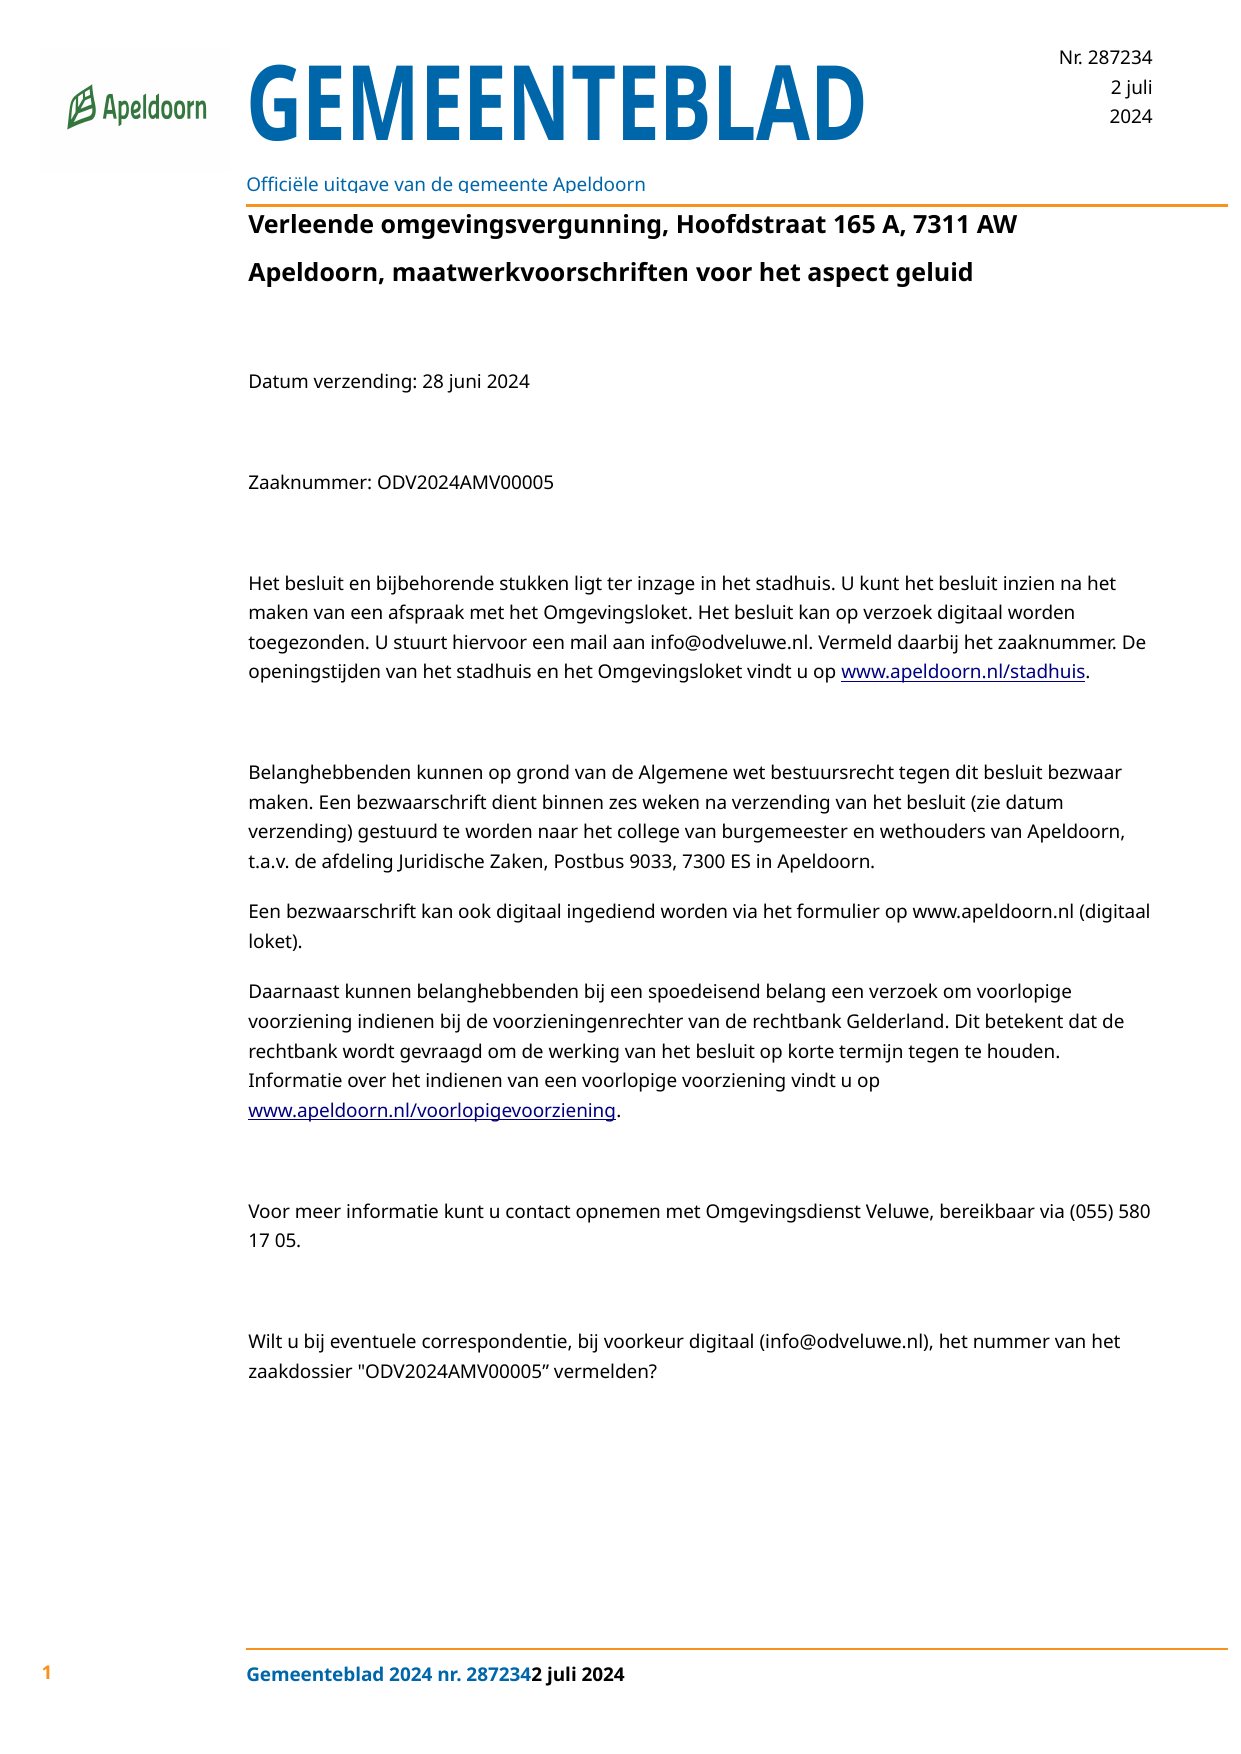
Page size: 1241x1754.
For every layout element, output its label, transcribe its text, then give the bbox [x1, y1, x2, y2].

text Het besluit en bijbehorende stukken ligt ter inzage in het stadhuis. U kunt het besluit inzien na het maken van een afspraak met het Omgevingsloket. Het besluit kan op verzoek digitaal worden toegezonden. U stuurt hiervoor een mail aan info@odveluwe.nl. Vermeld daarbij het zaaknummer. De openingstijden van het stadhuis en het Omgevingsloket vindt u op www.apeldoorn.nl/stadhuis. [248, 570, 1152, 684]
text Verleende omgevingsvergunning, Hoofdstraat 165 A, 7311 AW Apeldoorn, maatwerkvoorschriften voor het aspect geluid [248, 207, 1152, 288]
text Belanghebbenden kunnen op grond van de Algemene wet bestuursrecht tegen dit besluit bezwaar maken. Een bezwaarschrift dient binnen zes weken na verzending van het besluit (zie datum verzending) gestuurd te worden naar het college van burgemeester en wethouders van Apeldoorn, t.a.v. de afdeling Juridische Zaken, Postbus 9033, 7300 ES in Apeldoorn. [248, 759, 1152, 874]
text Wilt u bij eventuele correspondentie, bij voorkeur digitaal (info@odveluwe.nl), het nummer van het zaakdossier "ODV2024AMV00005” vermelden? [248, 1328, 1152, 1384]
text Een bezwaarschrift kan ook digitaal ingediend worden via het formulier op www.apeldoorn.nl (digitaal loket). [248, 899, 1152, 954]
text Zaaknummer: ODV2024AMV00005 [248, 469, 1152, 495]
text Datum verzending: 28 juni 2024 [248, 368, 1152, 394]
text Daarnaast kunnen belanghebbenden bij een spoedeisend belang een verzoek om voorlopige voorziening indienen bij de voorzieningenrechter van de rechtbank Gelderland. Dit betekent dat de rechtbank wordt gevraagd om de werking van het besluit op korte termijn tegen te houden. Informatie over het indienen van een voorlopige voorziening vindt u op www.apeldoorn.nl/voorlopigevoorziening. [248, 979, 1152, 1123]
text Voor meer informatie kunt u contact opnemen met Omgevingsdienst Veluwe, bereikbaar via (055) 580 17 05. [248, 1198, 1152, 1253]
picture [41, 47, 231, 172]
